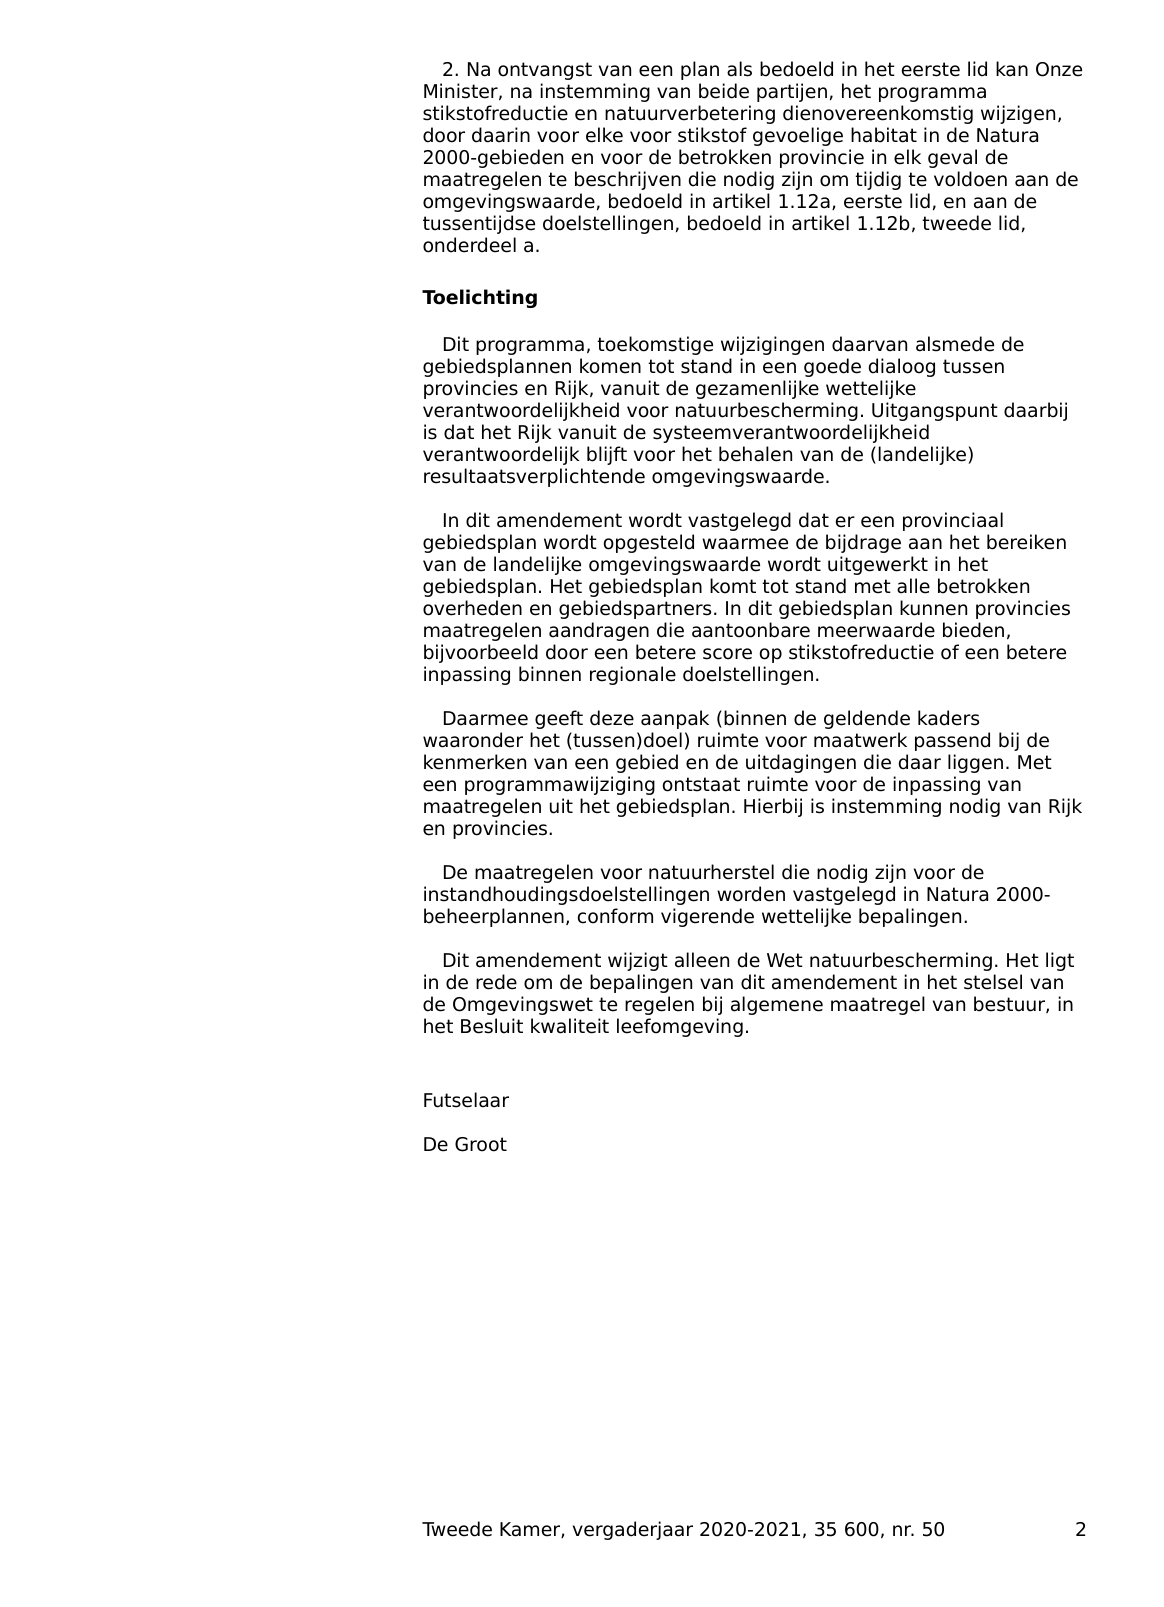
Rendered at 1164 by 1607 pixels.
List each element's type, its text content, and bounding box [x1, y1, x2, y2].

text Dit programma, toekomstige wijzigingen daarvan alsmede de gebiedsplannen komen tot stand in een goede dialoog tussen provincies en Rijk, vanuit de gezamenlijke wettelijke verantwoordelijkheid voor natuurbescherming. Uitgangspunt daarbij is dat het Rijk vanuit de systeemverantwoordelijkheid verantwoordelijk blijft voor het behalen van de (landelijke) resultaatsverplichtende omgevingswaarde. [422, 334, 1087, 488]
subtitle Toelichting [422, 287, 1087, 309]
text Futselaar De Groot [422, 1068, 1087, 1156]
text Dit amendement wijzigt alleen de Wet natuurbescherming. Het ligt in de rede om de bepalingen van dit amendement in het stelsel van de Omgevingswet te regelen bij algemene maatregel van bestuur, in het Besluit kwaliteit leefomgeving. [422, 950, 1087, 1038]
text 2. Na ontvangst van een plan als bedoeld in het eerste lid kan Onze Minister, na instemming van beide partijen, het programma stikstofreductie en natuurverbetering dienovereenkomstig wijzigen, door daarin voor elke voor stikstof gevoelige habitat in de Natura 2000-gebieden en voor de betrokken provincie in elk geval de maatregelen te beschrijven die nodig zijn om tijdig te voldoen aan de omgevingswaarde, bedoeld in artikel 1.12a, eerste lid, en aan de tussentijdse doelstellingen, bedoeld in artikel 1.12b, tweede lid, onderdeel a. [422, 59, 1087, 257]
text De maatregelen voor natuurherstel die nodig zijn voor de instandhoudingsdoelstellingen worden vastgelegd in Natura 2000-beheerplannen, conform vigerende wettelijke bepalingen. [422, 862, 1087, 928]
text In dit amendement wordt vastgelegd dat er een provinciaal gebiedsplan wordt opgesteld waarmee de bijdrage aan het bereiken van de landelijke omgevingswaarde wordt uitgewerkt in het gebiedsplan. Het gebiedsplan komt tot stand met alle betrokken overheden en gebiedspartners. In dit gebiedsplan kunnen provincies maatregelen aandragen die aantoonbare meerwaarde bieden, bijvoorbeeld door een betere score op stikstofreductie of een betere inpassing binnen regionale doelstellingen. [422, 510, 1087, 686]
text Daarmee geeft deze aanpak (binnen de geldende kaders waaronder het (tussen)doel) ruimte voor maatwerk passend bij de kenmerken van een gebied en de uitdagingen die daar liggen. Met een programmawijziging ontstaat ruimte voor de inpassing van maatregelen uit het gebiedsplan. Hierbij is instemming nodig van Rijk en provincies. [422, 708, 1087, 840]
